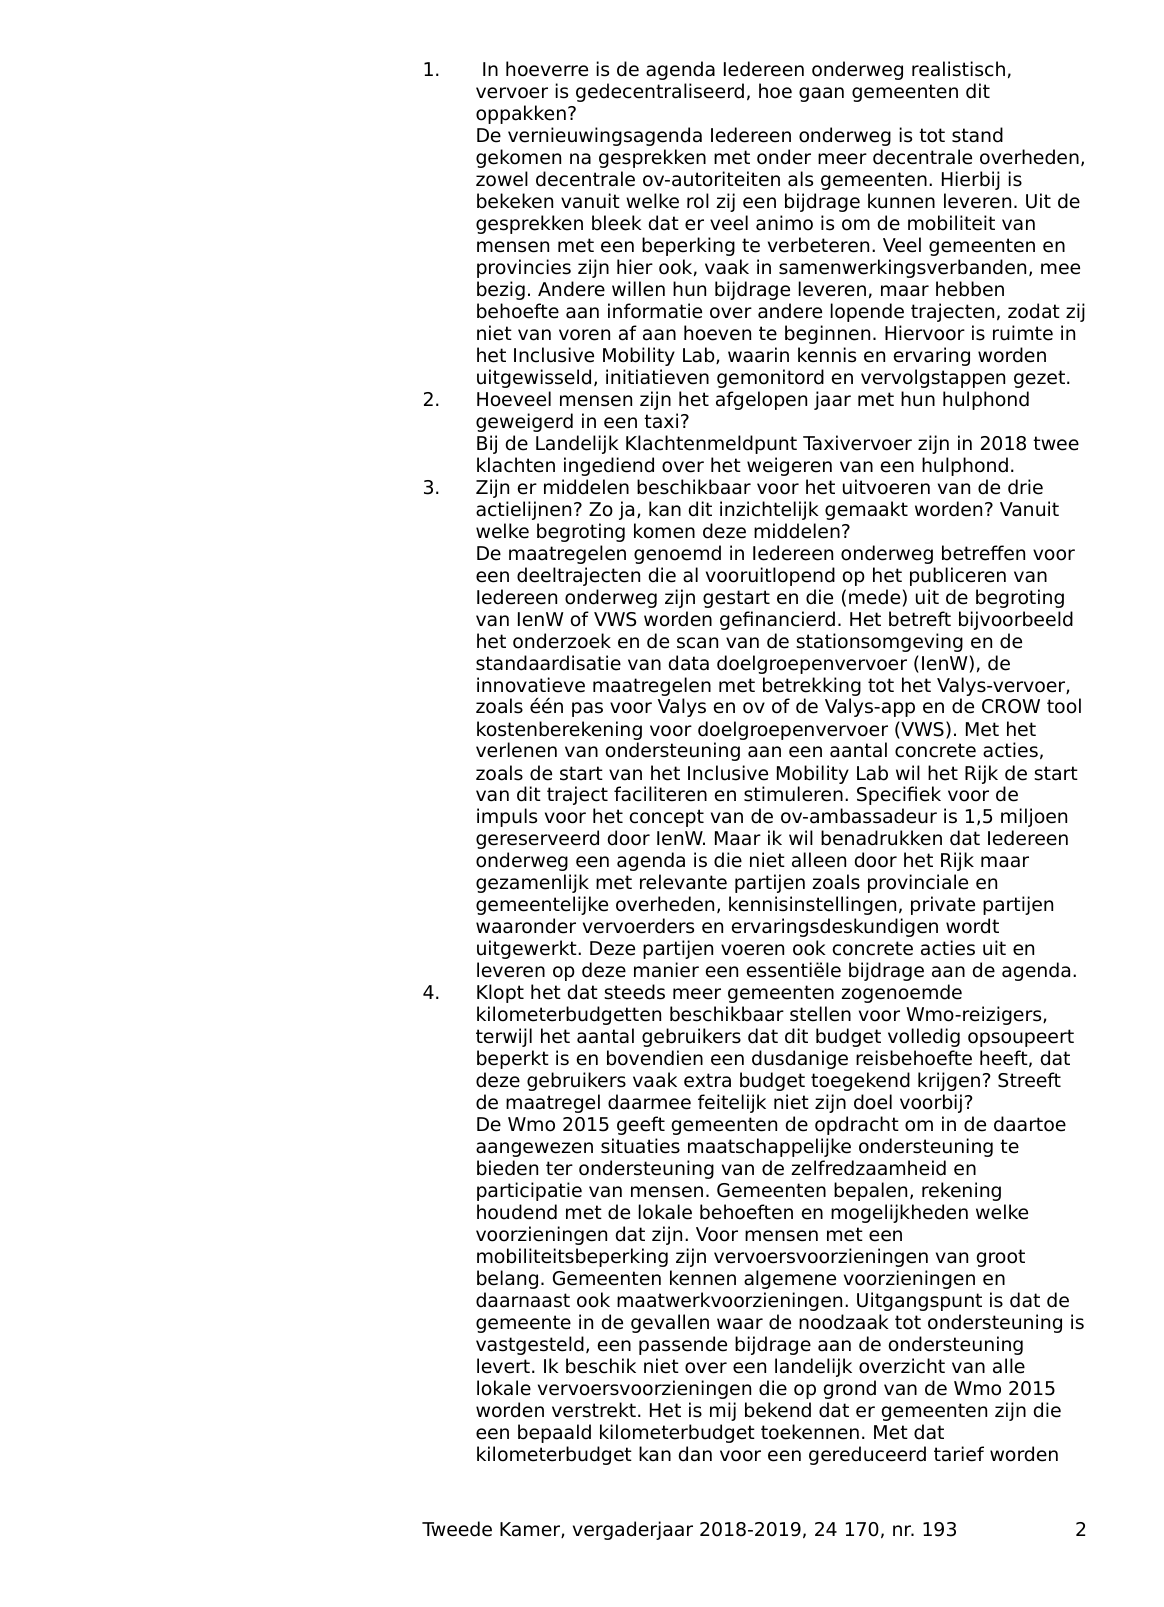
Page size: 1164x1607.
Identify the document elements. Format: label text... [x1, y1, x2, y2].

text 2. Hoeveel mensen zijn het afgelopen jaar met hun hulphond geweigerd in een taxi? [422, 389, 1087, 433]
text 4. Klopt het dat steeds meer gemeenten zogenoemde kilometerbudgetten beschikbaar stellen voor Wmo-reizigers, terwijl het aantal gebruikers dat dit budget volledig opsoupeert beperkt is en bovendien een dusdanige reisbehoefte heeft, dat deze gebruikers vaak extra budget toegekend krijgen? Streeft de maatregel daarmee feitelijk niet zijn doel voorbij? [422, 982, 1087, 1114]
text Bij de Landelijk Klachtenmeldpunt Taxivervoer zijn in 2018 twee klachten ingediend over het weigeren van een hulphond. [475, 433, 1087, 477]
text 1. In hoeverre is de agenda Iedereen onderweg realistisch, vervoer is gedecentraliseerd, hoe gaan gemeenten dit oppakken? [422, 59, 1087, 125]
text De Wmo 2015 geeft gemeenten de opdracht om in de daartoe aangewezen situaties maatschappelijke ondersteuning te bieden ter ondersteuning van de zelfredzaamheid en participatie van mensen. Gemeenten bepalen, rekening houdend met de lokale behoeften en mogelijkheden welke voorzieningen dat zijn. Voor mensen met een mobiliteitsbeperking zijn vervoersvoorzieningen van groot belang. Gemeenten kennen algemene voorzieningen en daarnaast ook maatwerkvoorzieningen. Uitgangspunt is dat de gemeente in de gevallen waar de noodzaak tot ondersteuning is vastgesteld, een passende bijdrage aan de ondersteuning levert. Ik beschik niet over een landelijk overzicht van alle lokale vervoersvoorzieningen die op grond van de Wmo 2015 worden verstrekt. Het is mij bekend dat er gemeenten zijn die een bepaald kilometerbudget toekennen. Met dat kilometerbudget kan dan voor een gereduceerd tarief worden [475, 1114, 1087, 1466]
text De maatregelen genoemd in Iedereen onderweg betreffen voor een deeltrajecten die al vooruitlopend op het publiceren van Iedereen onderweg zijn gestart en die (mede) uit de begroting van IenW of VWS worden gefinancierd. Het betreft bijvoorbeeld het onderzoek en de scan van de stationsomgeving en de standaardisatie van data doelgroepenvervoer (IenW), de innovatieve maatregelen met betrekking tot het Valys-vervoer, zoals één pas voor Valys en ov of de Valys-app en de CROW tool kostenberekening voor doelgroepenvervoer (VWS). Met het verlenen van ondersteuning aan een aantal concrete acties, zoals de start van het Inclusive Mobility Lab wil het Rijk de start van dit traject faciliteren en stimuleren. Specifiek voor de impuls voor het concept van de ov-ambassadeur is 1,5 miljoen gereserveerd door IenW. Maar ik wil benadrukken dat Iedereen onderweg een agenda is die niet alleen door het Rijk maar gezamenlijk met relevante partijen zoals provinciale en gemeentelijke overheden, kennisinstellingen, private partijen waaronder vervoerders en ervaringsdeskundigen wordt uitgewerkt. Deze partijen voeren ook concrete acties uit en leveren op deze manier een essentiële bijdrage aan de agenda. [475, 543, 1087, 982]
text 3. Zijn er middelen beschikbaar voor het uitvoeren van de drie actielijnen? Zo ja, kan dit inzichtelijk gemaakt worden? Vanuit welke begroting komen deze middelen? [422, 477, 1087, 543]
text De vernieuwingsagenda Iedereen onderweg is tot stand gekomen na gesprekken met onder meer decentrale overheden, zowel decentrale ov-autoriteiten als gemeenten. Hierbij is bekeken vanuit welke rol zij een bijdrage kunnen leveren. Uit de gesprekken bleek dat er veel animo is om de mobiliteit van mensen met een beperking te verbeteren. Veel gemeenten en provincies zijn hier ook, vaak in samenwerkingsverbanden, mee bezig. Andere willen hun bijdrage leveren, maar hebben behoefte aan informatie over andere lopende trajecten, zodat zij niet van voren af aan hoeven te beginnen. Hiervoor is ruimte in het Inclusive Mobility Lab, waarin kennis en ervaring worden uitgewisseld, initiatieven gemonitord en vervolgstappen gezet. [475, 125, 1087, 389]
